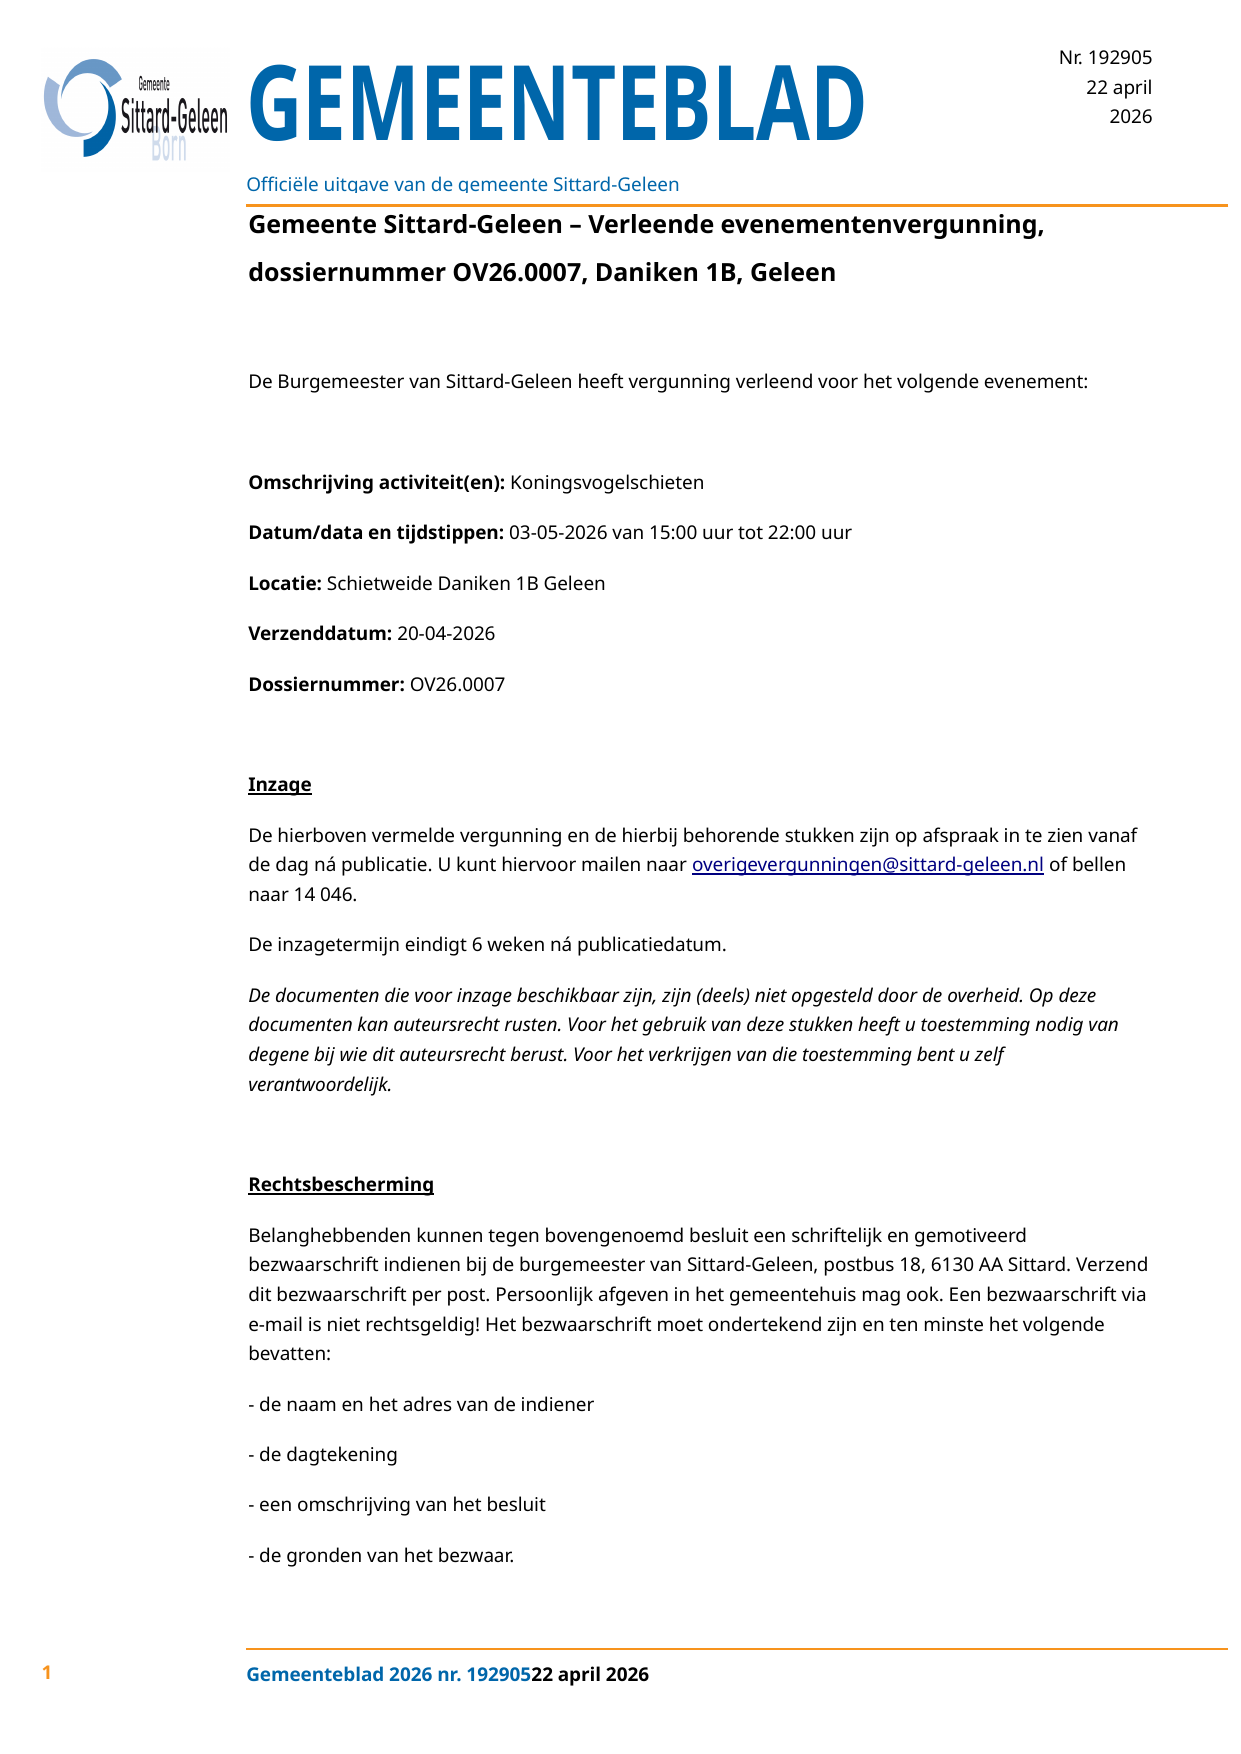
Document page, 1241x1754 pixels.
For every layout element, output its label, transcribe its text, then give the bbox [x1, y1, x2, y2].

text De hierboven vermelde vergunning en de hierbij behorende stukken zijn op afspraak in te zien vanaf de dag ná publicatie. U kunt hiervoor mailen naar overigevergunningen@sittard-geleen.nl of bellen naar 14 046. [248, 822, 1152, 907]
text Datum/data en tijdstippen: 03-05-2026 van 15:00 uur tot 22:00 uur [248, 519, 1152, 545]
text Belanghebbenden kunnen tegen bovengenoemd besluit een schriftelijk en gemotiveerd bezwaarschrift indienen bij de burgemeester van Sittard-Geleen, postbus 18, 6130 AA Sittard. Verzend dit bezwaarschrift per post. Persoonlijk afgeven in het gemeentehuis mag ook. Een bezwaarschrift via e-mail is niet rechtsgeldig! Het bezwaarschrift moet ondertekend zijn en ten minste het volgende bevatten: [248, 1222, 1152, 1366]
text Inzage [248, 772, 1152, 797]
text Dossiernummer: OV26.0007 [248, 671, 1152, 697]
picture [41, 47, 231, 172]
text - een omschrijving van het besluit [248, 1492, 1152, 1517]
text Omschrijving activiteit(en): Koningsvogelschieten [248, 469, 1152, 495]
text - de dagtekening [248, 1441, 1152, 1467]
text De inzagetermijn eindigt 6 weken ná publicatiedatum. [248, 932, 1152, 957]
text Locatie: Schietweide Daniken 1B Geleen [248, 570, 1152, 596]
text De Burgemeester van Sittard-Geleen heeft vergunning verleend voor het volgende evenement: [248, 368, 1152, 394]
text - de naam en het adres van de indiener [248, 1391, 1152, 1417]
text Rechtsbescherming [248, 1172, 1152, 1197]
text Verzenddatum: 20-04-2026 [248, 620, 1152, 646]
text De documenten die voor inzage beschikbaar zijn, zijn (deels) niet opgesteld door de overheid. Op deze documenten kan auteursrecht rusten. Voor het gebruik van deze stukken heeft u toestemming nodig van degene bij wie dit auteursrecht berust. Voor het verkrijgen van die toestemming bent u zelf verantwoordelijk. [248, 982, 1152, 1097]
text Gemeente Sittard-Geleen – Verleende evenementenvergunning, dossiernummer OV26.0007, Daniken 1B, Geleen [248, 207, 1152, 288]
text - de gronden van het bezwaar. [248, 1542, 1152, 1568]
